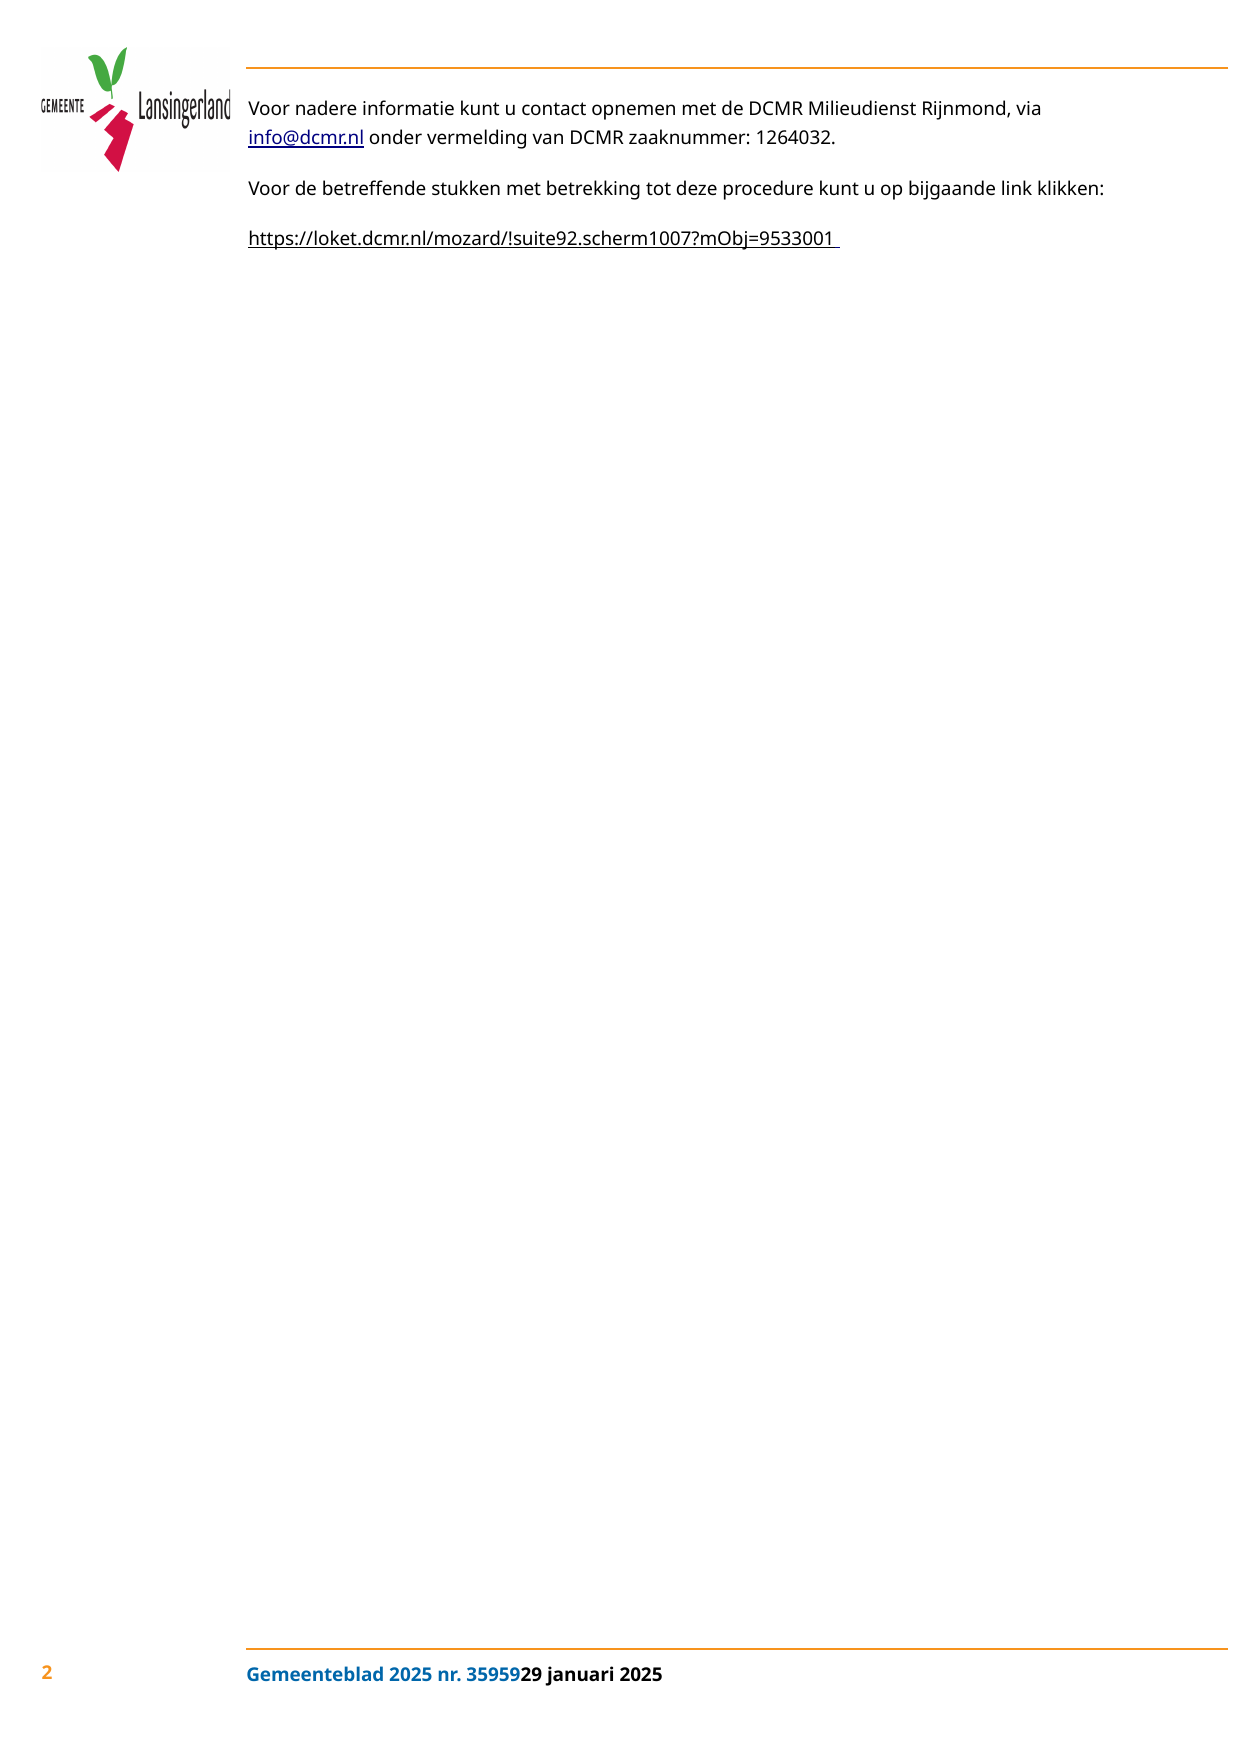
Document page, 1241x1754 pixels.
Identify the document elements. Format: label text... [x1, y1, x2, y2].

picture [41, 47, 231, 172]
text Voor nadere informatie kunt u contact opnemen met de DCMR Milieudienst Rijnmond, via info@dcmr.nl onder vermelding van DCMR zaaknummer: 1264032. [248, 95, 1152, 150]
text Voor de betreffende stukken met betrekking tot deze procedure kunt u op bijgaande link klikken: [248, 175, 1152, 201]
text https://loket.dcmr.nl/mozard/!suite92.scherm1007?mObj=9533001 [248, 225, 1152, 251]
